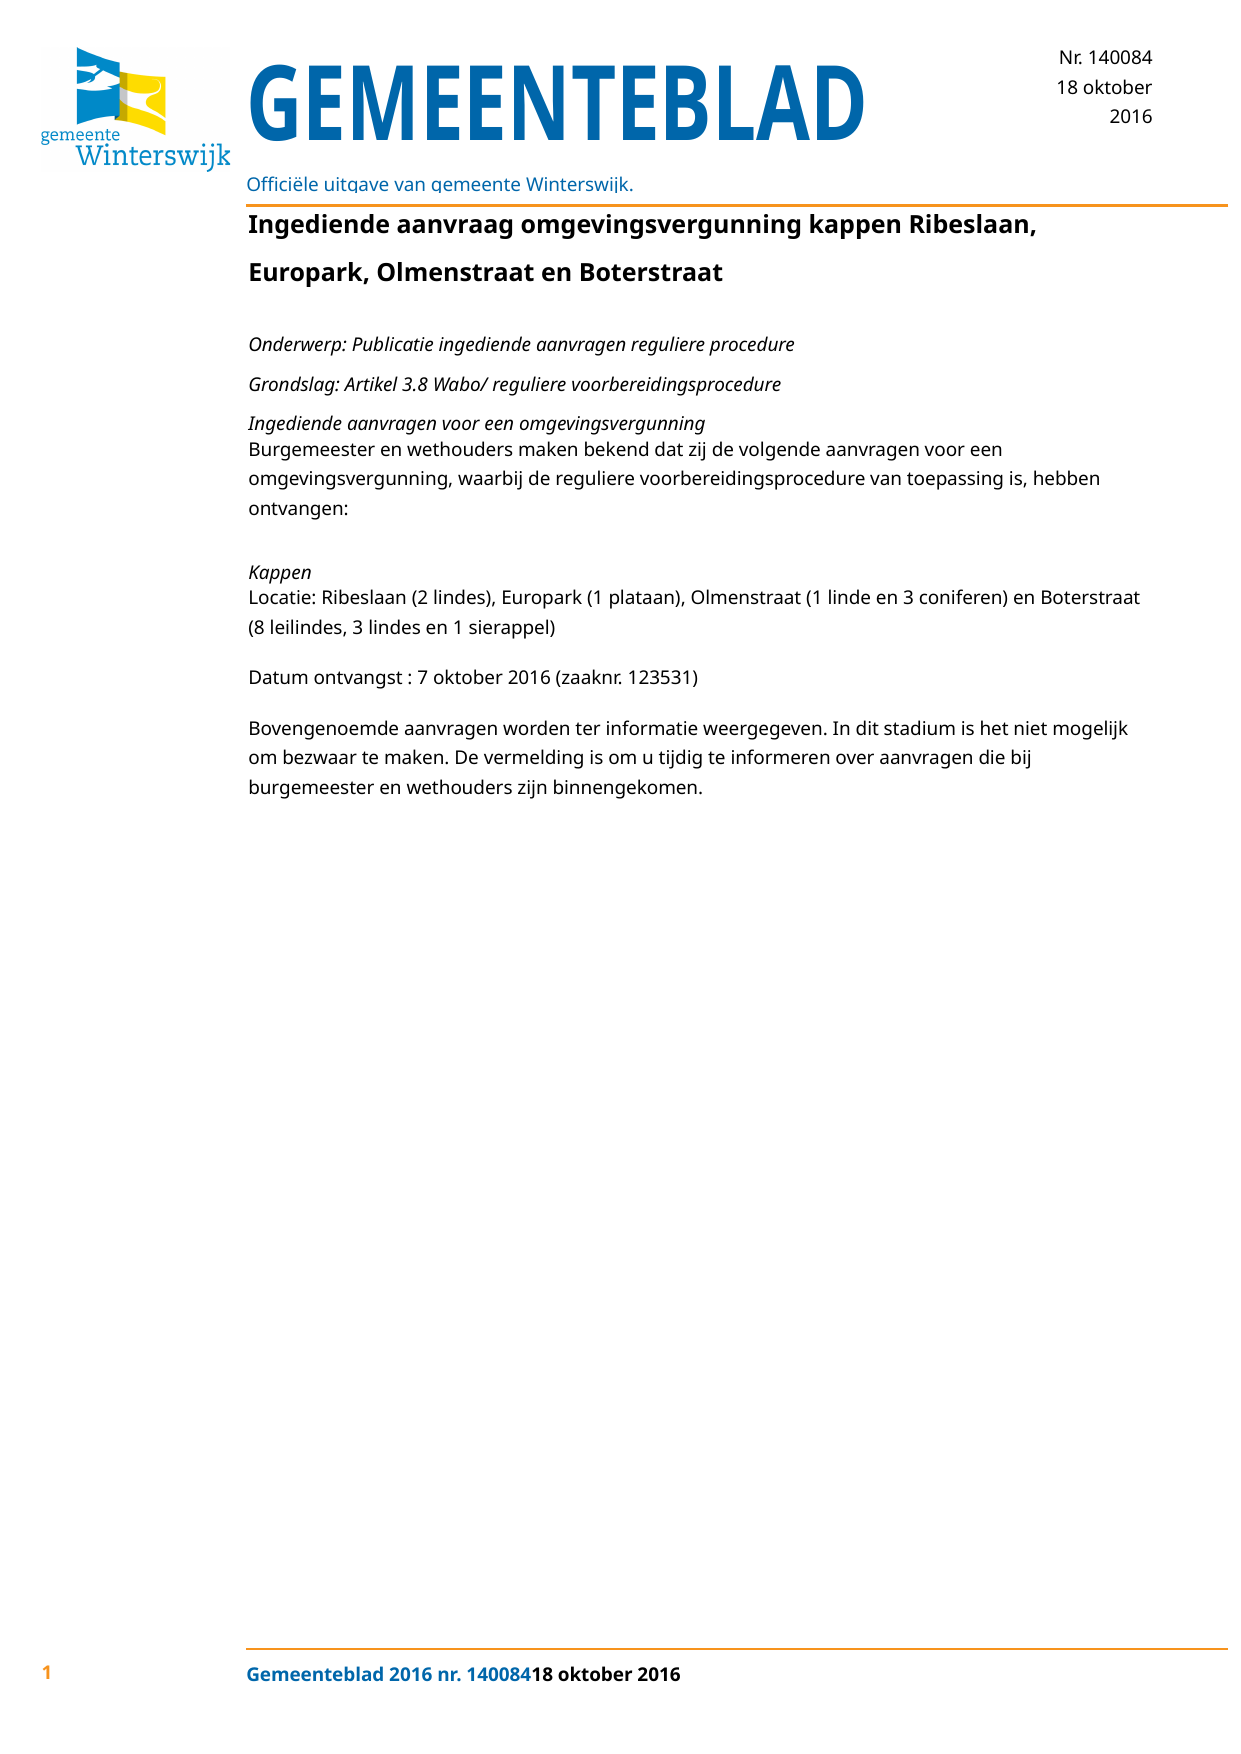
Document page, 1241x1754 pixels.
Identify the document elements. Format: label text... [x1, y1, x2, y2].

text Datum ontvangst : 7 oktober 2016 (zaaknr. 123531) [248, 664, 1152, 690]
picture [41, 47, 231, 172]
text Kappen [248, 559, 1152, 584]
text Grondslag: Artikel 3.8 Wabo/ reguliere voorbereidingsprocedure [248, 371, 1152, 396]
text Burgemeester en wethouders maken bekend dat zij de volgende aanvragen voor een omgevingsvergunning, waarbij de reguliere voorbereidingsprocedure van toepassing is, hebben ontvangen: [248, 436, 1152, 521]
text Onderwerp: Publicatie ingediende aanvragen reguliere procedure [248, 331, 1152, 357]
text Locatie: Ribeslaan (2 lindes), Europark (1 plataan), Olmenstraat (1 linde en 3 coniferen) en Boterstraat (8 leilindes, 3 lindes en 1 sierappel) [248, 584, 1152, 640]
text Ingediende aanvraag omgevingsvergunning kappen Ribeslaan, Europark, Olmenstraat en Boterstraat [248, 207, 1152, 288]
picture [225, 153, 231, 162]
text Bovengenoemde aanvragen worden ter informatie weergegeven. In dit stadium is het niet mogelijk om bezwaar te maken. De vermelding is om u tijdig te informeren over aanvragen die bij burgemeester en wethouders zijn binnengekomen. [248, 715, 1152, 800]
text Ingediende aanvragen voor een omgevingsvergunning [248, 410, 1152, 436]
